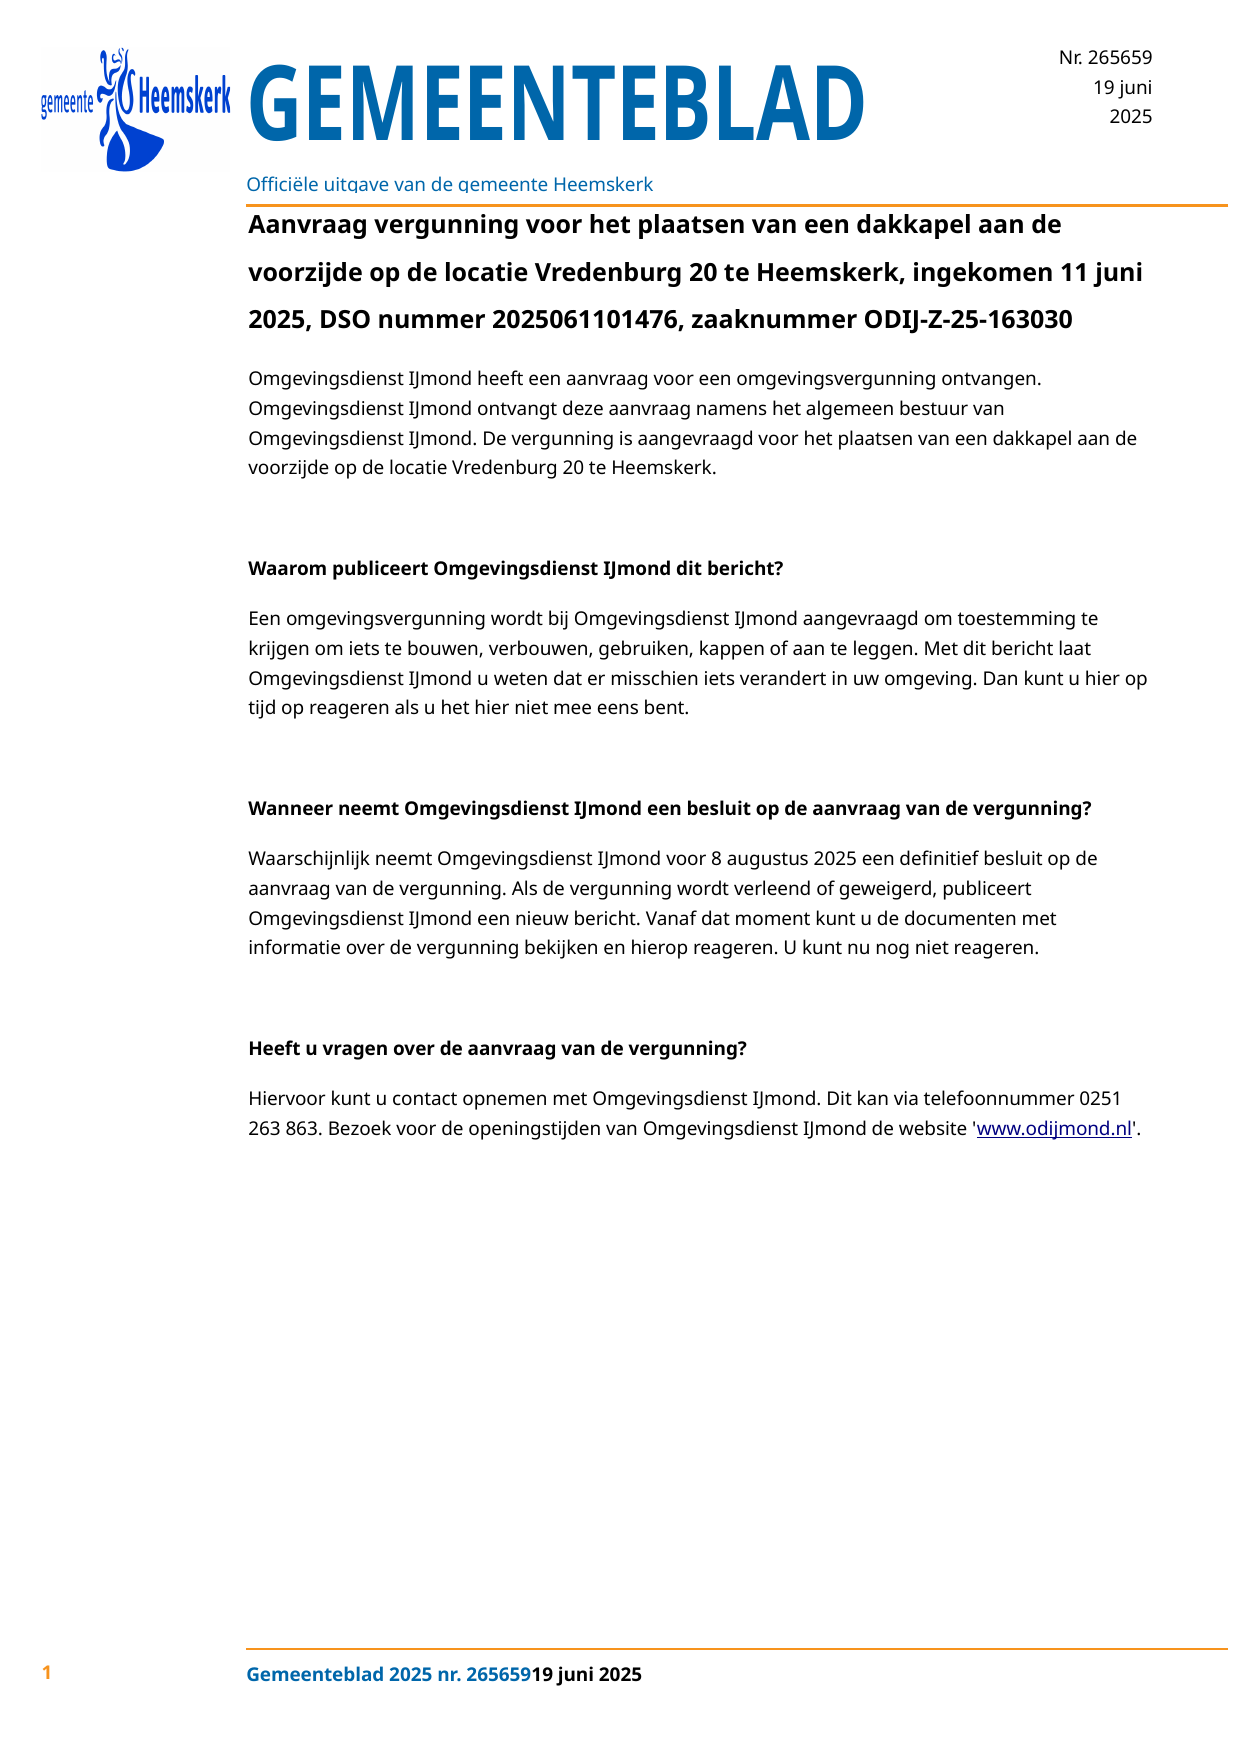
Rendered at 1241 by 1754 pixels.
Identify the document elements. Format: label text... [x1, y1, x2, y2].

text Heeft u vragen over de aanvraag van de vergunning? [248, 1035, 1152, 1061]
picture [41, 47, 231, 172]
text Een omgevingsvergunning wordt bij Omgevingsdienst IJmond aangevraagd om toestemming te krijgen om iets te bouwen, verbouwen, gebruiken, kappen of aan te leggen. Met dit bericht laat Omgevingsdienst IJmond u weten dat er misschien iets verandert in uw omgeving. Dan kunt u hier op tijd op reageren als u het hier niet mee eens bent. [248, 606, 1152, 720]
text Waarschijnlijk neemt Omgevingsdienst IJmond voor 8 augustus 2025 een definitief besluit op de aanvraag van de vergunning. Als de vergunning wordt verleend of geweigerd, publiceert Omgevingsdienst IJmond een nieuw bericht. Vanaf dat moment kunt u de documenten met informatie over de vergunning bekijken en hierop reageren. U kunt nu nog niet reageren. [248, 846, 1152, 960]
text Omgevingsdienst IJmond heeft een aanvraag voor een omgevingsvergunning ontvangen. Omgevingsdienst IJmond ontvangt deze aanvraag namens het algemeen bestuur van Omgevingsdienst IJmond. De vergunning is aangevraagd voor het plaatsen van een dakkapel aan de voorzijde op de locatie Vredenburg 20 te Heemskerk. [248, 366, 1152, 480]
text Aanvraag vergunning voor het plaatsen van een dakkapel aan de voorzijde op de locatie Vredenburg 20 te Heemskerk, ingekomen 11 juni 2025, DSO nummer 2025061101476, zaaknummer ODIJ-Z-25-163030 [248, 207, 1152, 336]
text Waarom publiceert Omgevingsdienst IJmond dit bericht? [248, 555, 1152, 581]
text Wanneer neemt Omgevingsdienst IJmond een besluit op de aanvraag van de vergunning? [248, 795, 1152, 821]
text Hiervoor kunt u contact opnemen met Omgevingsdienst IJmond. Dit kan via telefoonnummer 0251 263 863. Bezoek voor de openingstijden van Omgevingsdienst IJmond de website 'www.odijmond.nl'. [248, 1086, 1152, 1141]
